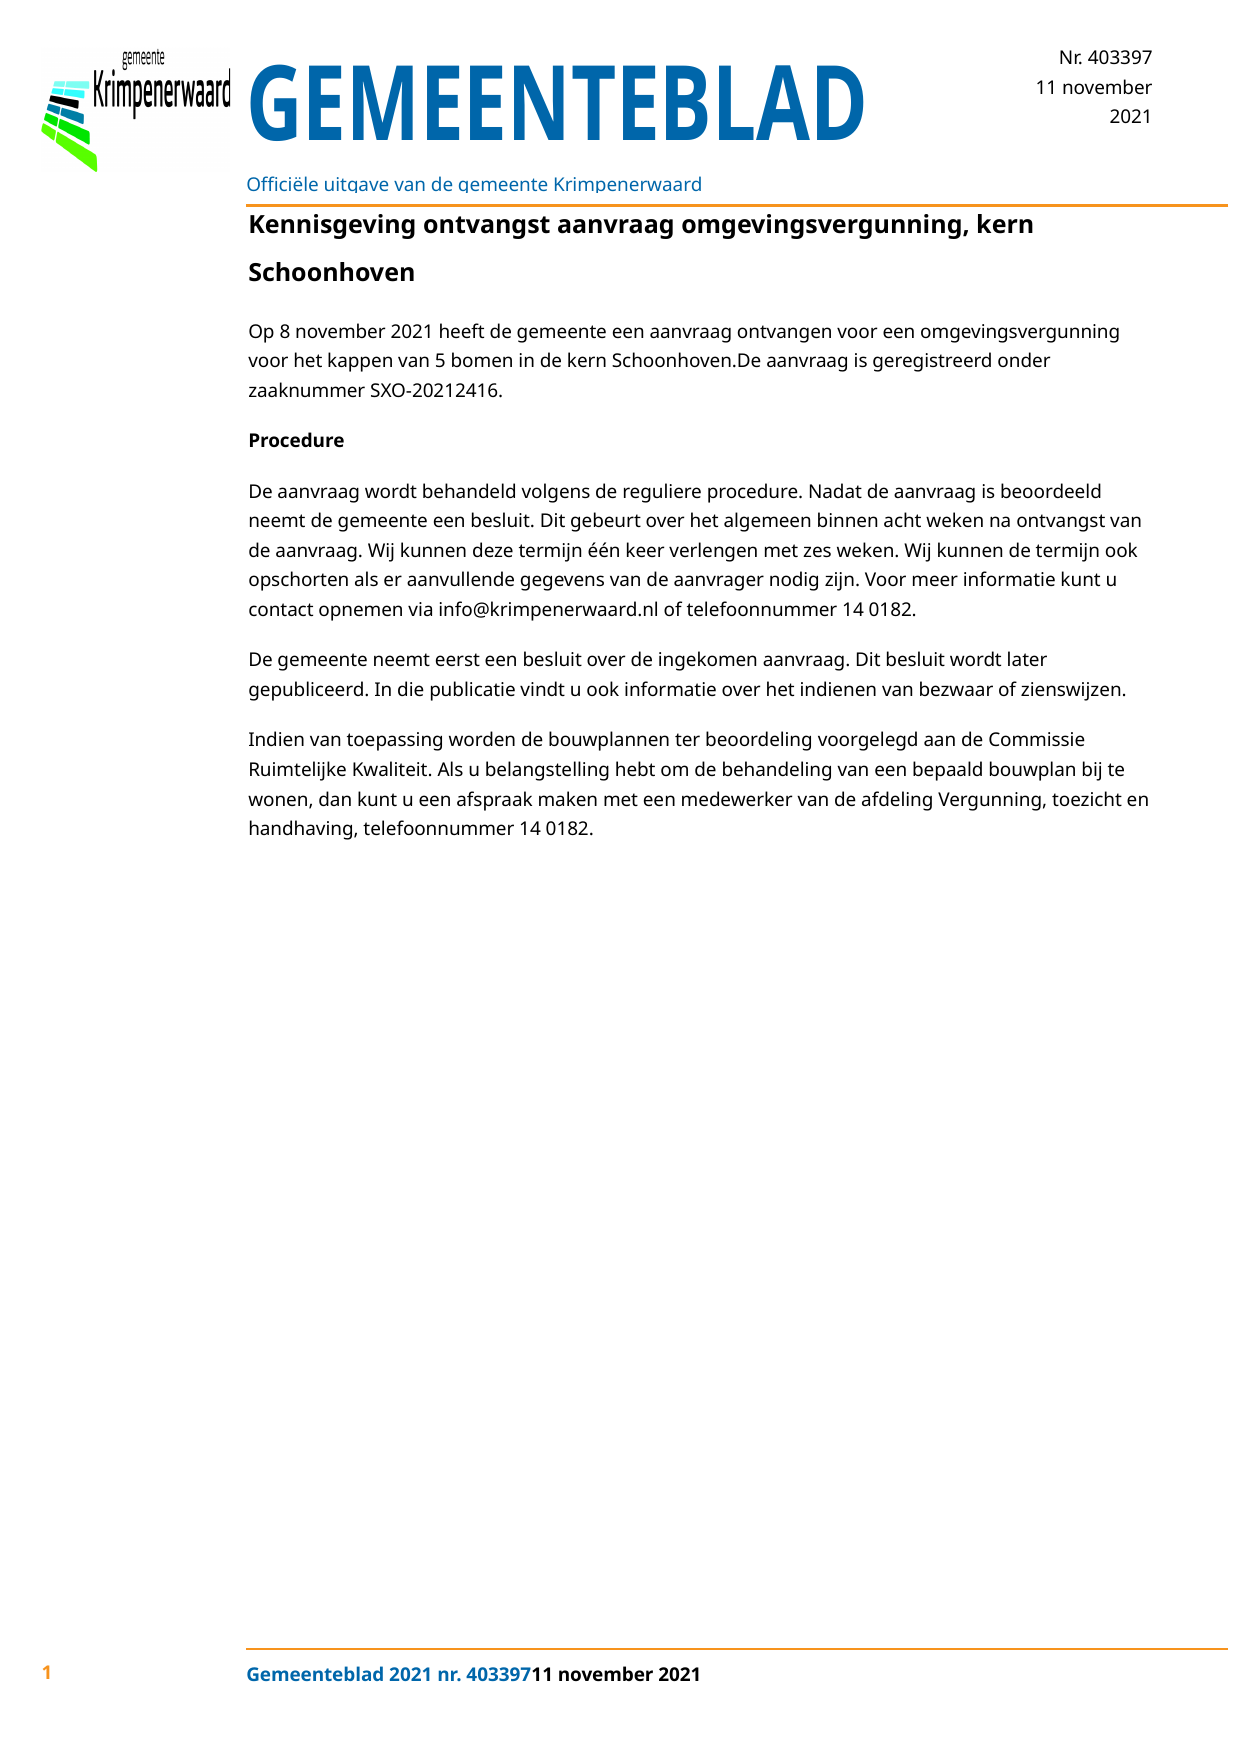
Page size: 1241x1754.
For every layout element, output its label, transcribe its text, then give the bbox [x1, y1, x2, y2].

text Kennisgeving ontvangst aanvraag omgevingsvergunning, kern Schoonhoven [248, 207, 1152, 288]
text De aanvraag wordt behandeld volgens de reguliere procedure. Nadat de aanvraag is beoordeeld neemt de gemeente een besluit. Dit gebeurt over het algemeen binnen acht weken na ontvangst van de aanvraag. Wij kunnen deze termijn één keer verlengen met zes weken. Wij kunnen de termijn ook opschorten als er aanvullende gegevens van de aanvrager nodig zijn. Voor meer informatie kunt u contact opnemen via info@krimpenerwaard.nl of telefoonnummer 14 0182. [248, 478, 1152, 622]
text De gemeente neemt eerst een besluit over de ingekomen aanvraag. Dit besluit wordt later gepubliceerd. In die publicatie vindt u ook informatie over het indienen van bezwaar of zienswijzen. [248, 647, 1152, 702]
text Indien van toepassing worden de bouwplannen ter beoordeling voorgelegd aan de Commissie Ruimtelijke Kwaliteit. Als u belangstelling hebt om de behandeling van een bepaald bouwplan bij te wonen, dan kunt u een afspraak maken met een medewerker van de afdeling Vergunning, toezicht en handhaving, telefoonnummer 14 0182. [248, 727, 1152, 841]
text Procedure [248, 427, 1152, 453]
picture [41, 47, 231, 172]
text Op 8 november 2021 heeft de gemeente een aanvraag ontvangen voor een omgevingsvergunning voor het kappen van 5 bomen in de kern Schoonhoven.De aanvraag is geregistreerd onder zaaknummer SXO-20212416. [248, 318, 1152, 403]
